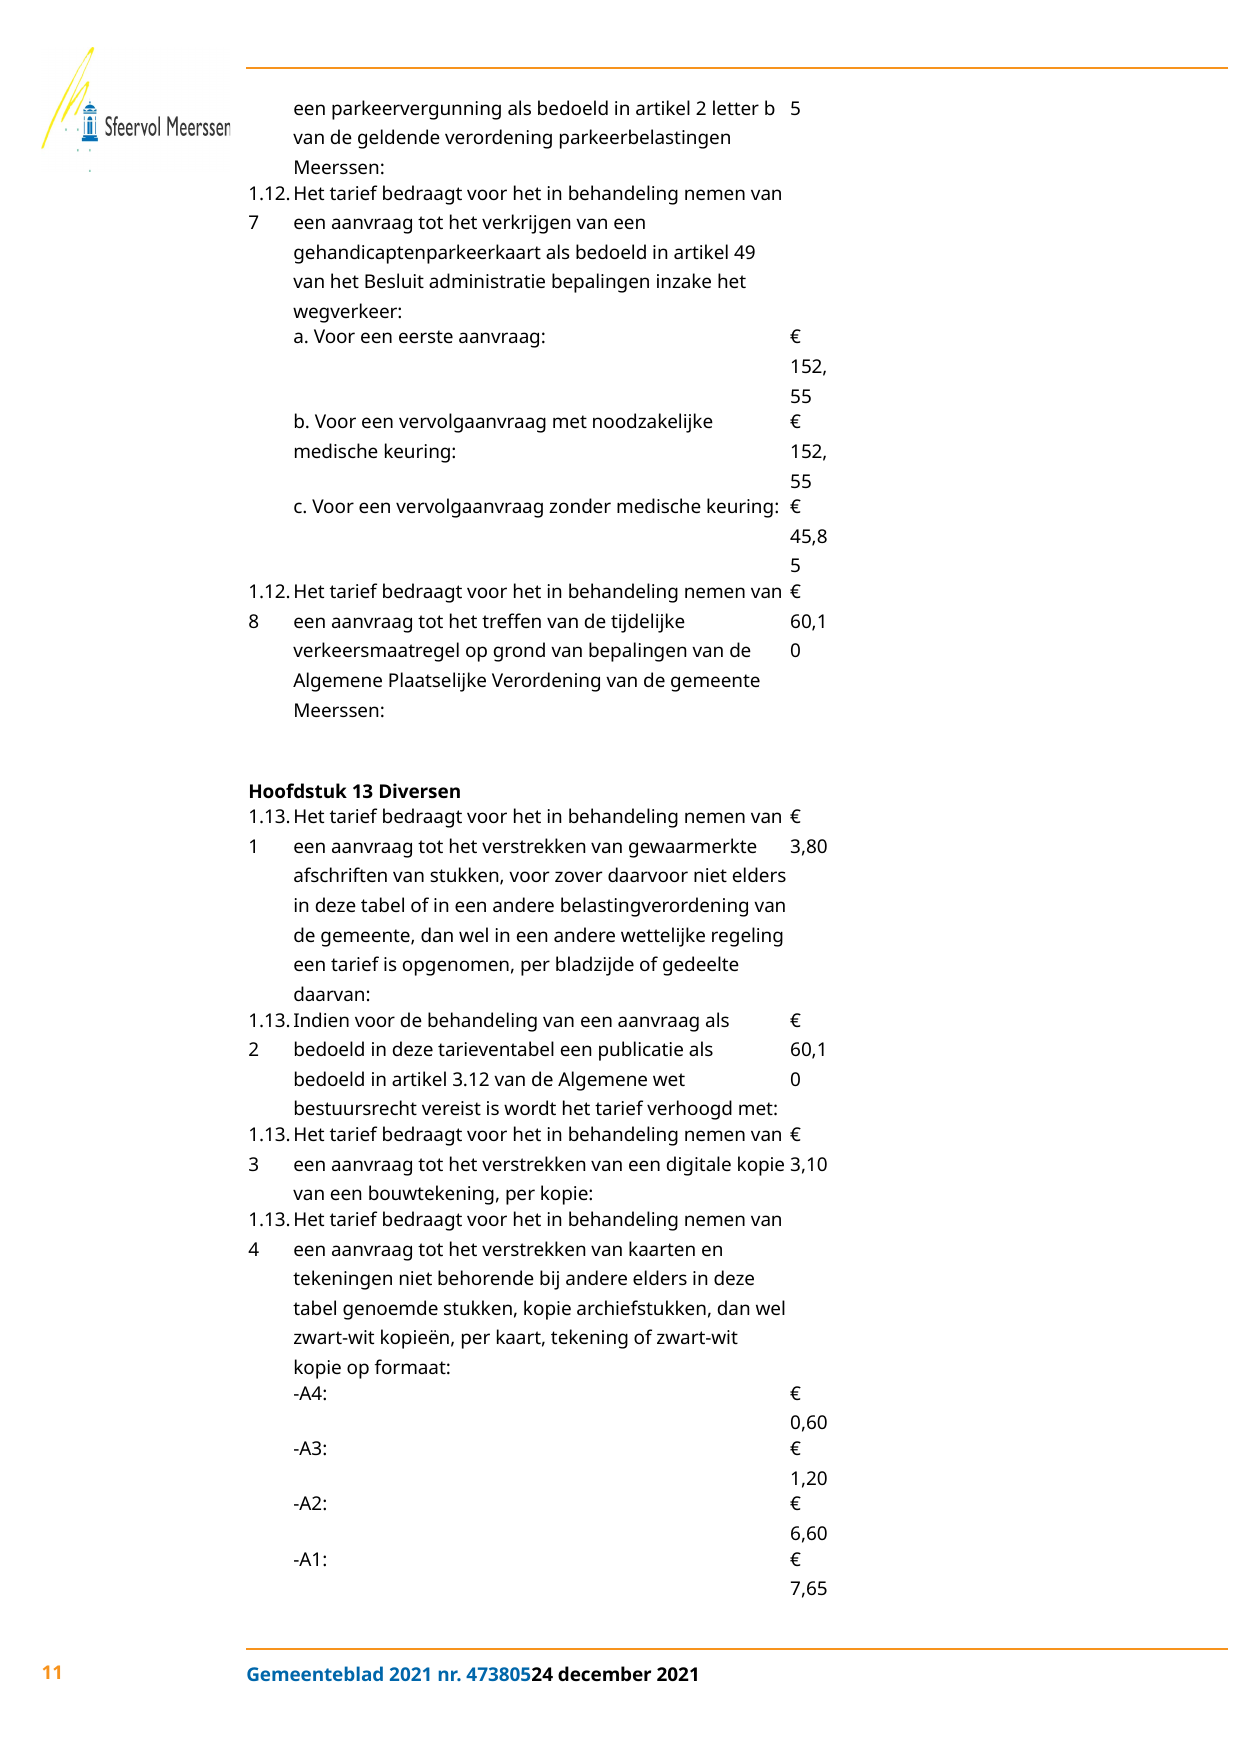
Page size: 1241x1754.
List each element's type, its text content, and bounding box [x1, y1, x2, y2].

table_cell € 3,80 [790, 804, 835, 1007]
table_cell [248, 723, 293, 748]
table_cell € 60,10 [790, 1007, 835, 1121]
table_cell € 45,85 [790, 494, 835, 578]
table_cell Het tarief bedraagt voor het in behandeling nemen van een aanvraag tot het verstrekken van gewaarmerkte afschriften van stukken, voor zover daarvoor niet elders in deze tabel of in een andere belastingverordening van de gemeente, dan wel in een andere wettelijke regeling een tarief is opgenomen, per bladzijde of gedeelte daarvan: [293, 804, 790, 1007]
table_cell Het tarief bedraagt voor het in behandeling nemen van een aanvraag tot het verstrekken van een digitale kopie van een bouwtekening, per kopie: [293, 1121, 790, 1206]
table_cell -A2: [293, 1490, 790, 1546]
table_cell [248, 324, 293, 409]
table_cell € 152,55 [790, 409, 835, 493]
table_cell Hoofdstuk 13 Diversen [248, 748, 790, 803]
table_cell Het tarief bedraagt voor het in behandeling nemen van een aanvraag tot het verkrijgen van een gehandicaptenparkeerkaart als bedoeld in artikel 49 van het Besluit administratie bepalingen inzake het wegverkeer: [293, 180, 790, 324]
table_cell c. Voor een vervolgaanvraag zonder medische keuring: [293, 494, 790, 578]
table_cell [248, 494, 293, 578]
table_cell 1.13.2 [248, 1007, 293, 1121]
table_cell 1.12.8 [248, 579, 293, 722]
table_cell € 0,60 [790, 1380, 835, 1435]
table_cell [248, 1490, 293, 1546]
table_cell € 6,60 [790, 1490, 835, 1546]
table_cell 1.13.4 [248, 1206, 293, 1380]
table_cell € 1,20 [790, 1435, 835, 1490]
table_cell [790, 1206, 835, 1380]
table_cell € 3,10 [790, 1121, 835, 1206]
table_cell € 7,65 [790, 1546, 835, 1601]
picture [41, 47, 231, 172]
table_cell [790, 180, 835, 324]
table_cell [790, 723, 835, 748]
table_cell 5 [790, 95, 835, 180]
table_cell een parkeervergunning als bedoeld in artikel 2 letter b van de geldende verordening parkeerbelastingen Meerssen: [293, 95, 790, 180]
table_cell Het tarief bedraagt voor het in behandeling nemen van een aanvraag tot het verstrekken van kaarten en tekeningen niet behorende bij andere elders in deze tabel genoemde stukken, kopie archiefstukken, dan wel zwart-wit kopieën, per kaart, tekening of zwart-wit kopie op formaat: [293, 1206, 790, 1380]
table_cell -A4: [293, 1380, 790, 1435]
table_cell 1.13.1 [248, 804, 293, 1007]
table_cell [293, 723, 790, 748]
table_cell [248, 1380, 293, 1435]
table_cell -A1: [293, 1546, 790, 1601]
table_cell € 60,10 [790, 579, 835, 722]
table_cell Het tarief bedraagt voor het in behandeling nemen van een aanvraag tot het treffen van de tijdelijke verkeersmaatregel op grond van bepalingen van de Algemene Plaatselijke Verordening van de gemeente Meerssen: [293, 579, 790, 722]
table_cell b. Voor een vervolgaanvraag met noodzakelijke medische keuring: [293, 409, 790, 493]
table_cell -A3: [293, 1435, 790, 1490]
table_cell [248, 95, 293, 180]
table_cell [248, 1546, 293, 1601]
table_cell Indien voor de behandeling van een aanvraag als bedoeld in deze tarieventabel een publicatie als bedoeld in artikel 3.12 van de Algemene wet bestuursrecht vereist is wordt het tarief verhoogd met: [293, 1007, 790, 1121]
table_cell 1.12.7 [248, 180, 293, 324]
table_cell a. Voor een eerste aanvraag: [293, 324, 790, 409]
table_cell [248, 1435, 293, 1490]
table_cell € 152,55 [790, 324, 835, 409]
table_cell [248, 409, 293, 493]
table_cell 1.13.3 [248, 1121, 293, 1206]
table_cell [790, 748, 835, 803]
